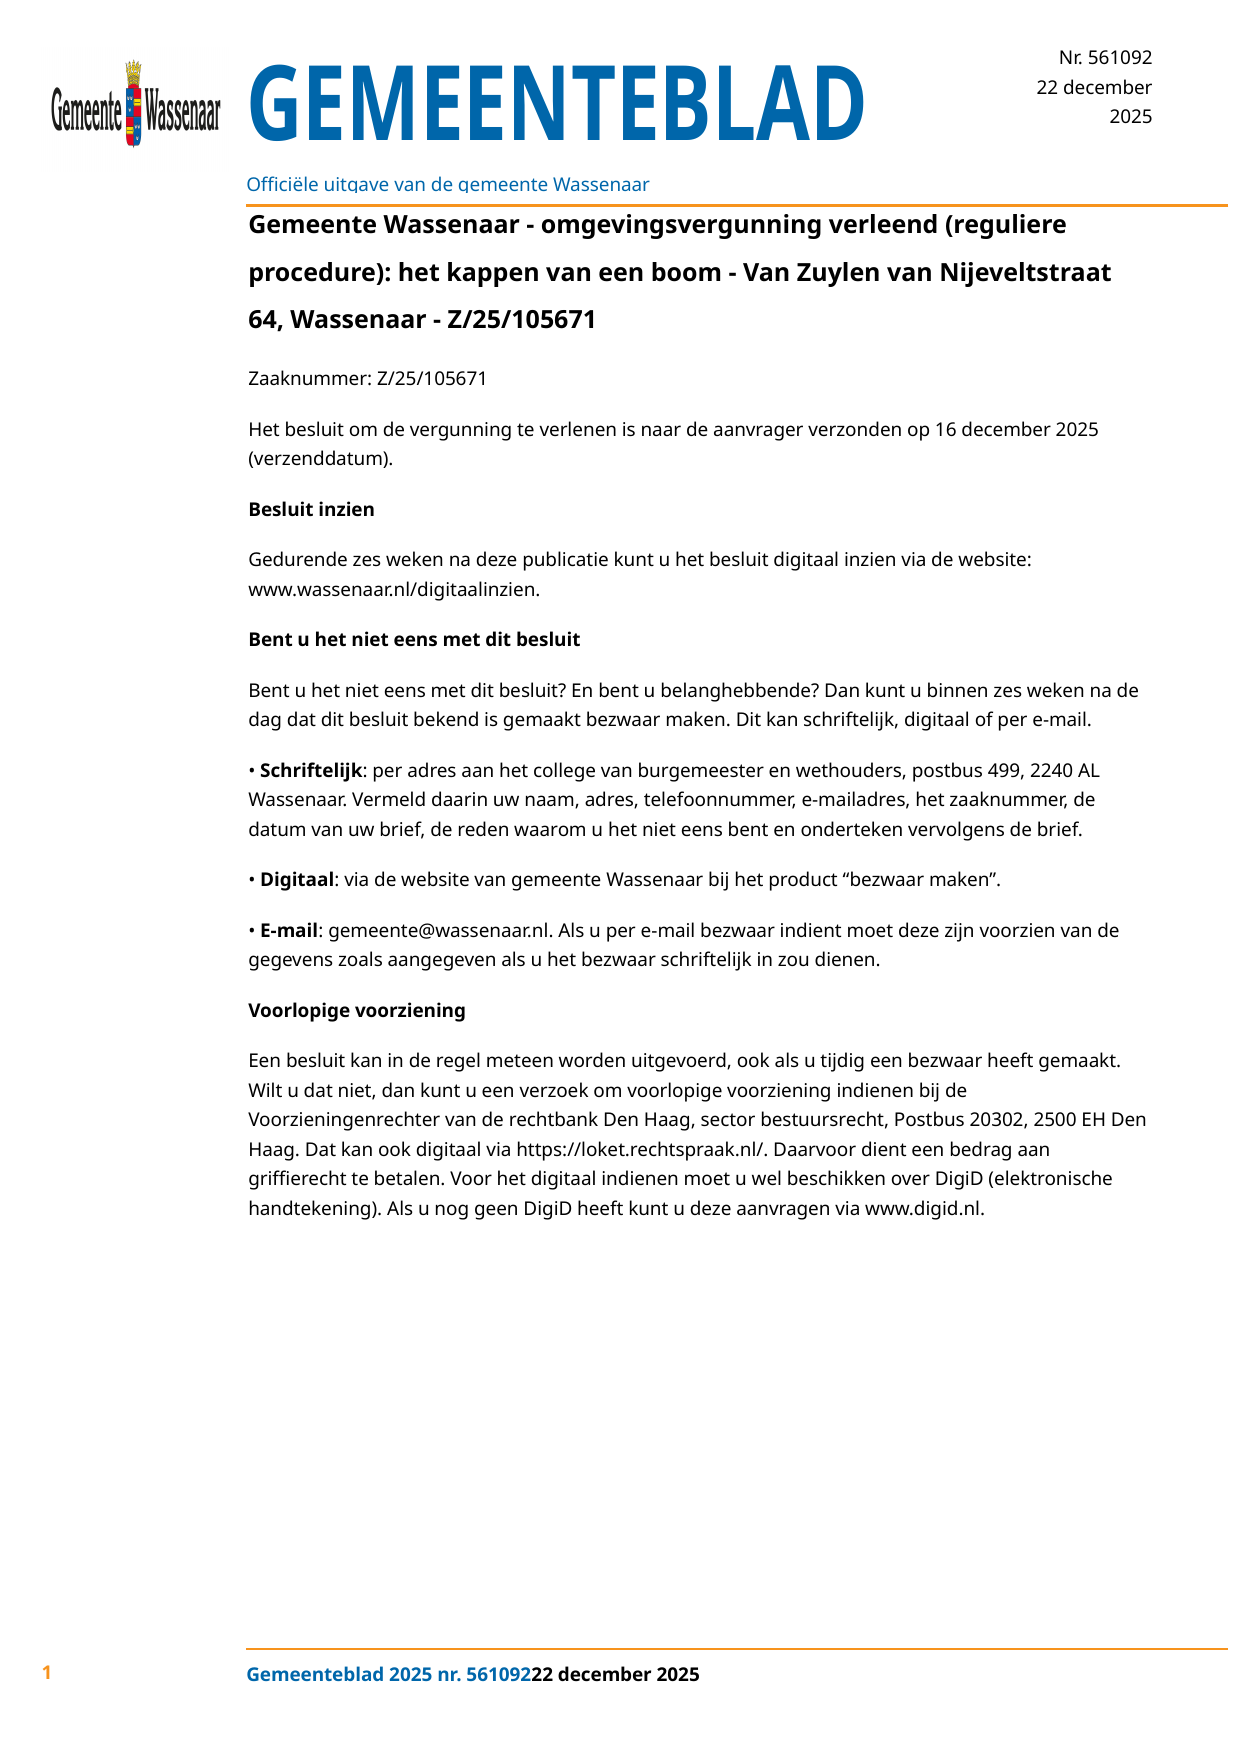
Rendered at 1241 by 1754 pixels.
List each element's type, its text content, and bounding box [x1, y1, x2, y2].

text Bent u het niet eens met dit besluit? En bent u belanghebbende? Dan kunt u binnen zes weken na de dag dat dit besluit bekend is gemaakt bezwaar maken. Dit kan schriftelijk, digitaal of per e-mail. [248, 677, 1152, 732]
text • E-mail: gemeente@wassenaar.nl. Als u per e-mail bezwaar indient moet deze zijn voorzien van de gegevens zoals aangegeven als u het bezwaar schriftelijk in zou dienen. [248, 917, 1152, 972]
text Bent u het niet eens met dit besluit [248, 626, 1152, 652]
text Een besluit kan in de regel meteen worden uitgevoerd, ook als u tijdig een bezwaar heeft gemaakt. Wilt u dat niet, dan kunt u een verzoek om voorlopige voorziening indienen bij de Voorzieningenrechter van de rechtbank Den Haag, sector bestuursrecht, Postbus 20302, 2500 EH Den Haag. Dat kan ook digitaal via https://loket.rechtspraak.nl/. Daarvoor dient een bedrag aan griffierecht te betalen. Voor het digitaal indienen moet u wel beschikken over DigiD (elektronische handtekening). Als u nog geen DigiD heeft kunt u deze aanvragen via www.digid.nl. [248, 1047, 1152, 1221]
text Zaaknummer: Z/25/105671 [248, 366, 1152, 391]
text • Schriftelijk: per adres aan het college van burgemeester en wethouders, postbus 499, 2240 AL Wassenaar. Vermeld daarin uw naam, adres, telefoonnummer, e-mailadres, het zaaknummer, de datum van uw brief, de reden waarom u het niet eens bent en onderteken vervolgens de brief. [248, 757, 1152, 842]
text • Digitaal: via de website van gemeente Wassenaar bij het product “bezwaar maken”. [248, 866, 1152, 892]
text Gemeente Wassenaar - omgevingsvergunning verleend (reguliere procedure): het kappen van een boom - Van Zuylen van Nijeveltstraat 64, Wassenaar - Z/25/105671 [248, 207, 1152, 336]
picture [41, 47, 231, 172]
text Besluit inzien [248, 496, 1152, 522]
text Gedurende zes weken na deze publicatie kunt u het besluit digitaal inzien via de website: www.wassenaar.nl/digitaalinzien. [248, 546, 1152, 602]
text Het besluit om de vergunning te verlenen is naar de aanvrager verzonden op 16 december 2025 (verzenddatum). [248, 416, 1152, 471]
text Voorlopige voorziening [248, 997, 1152, 1022]
